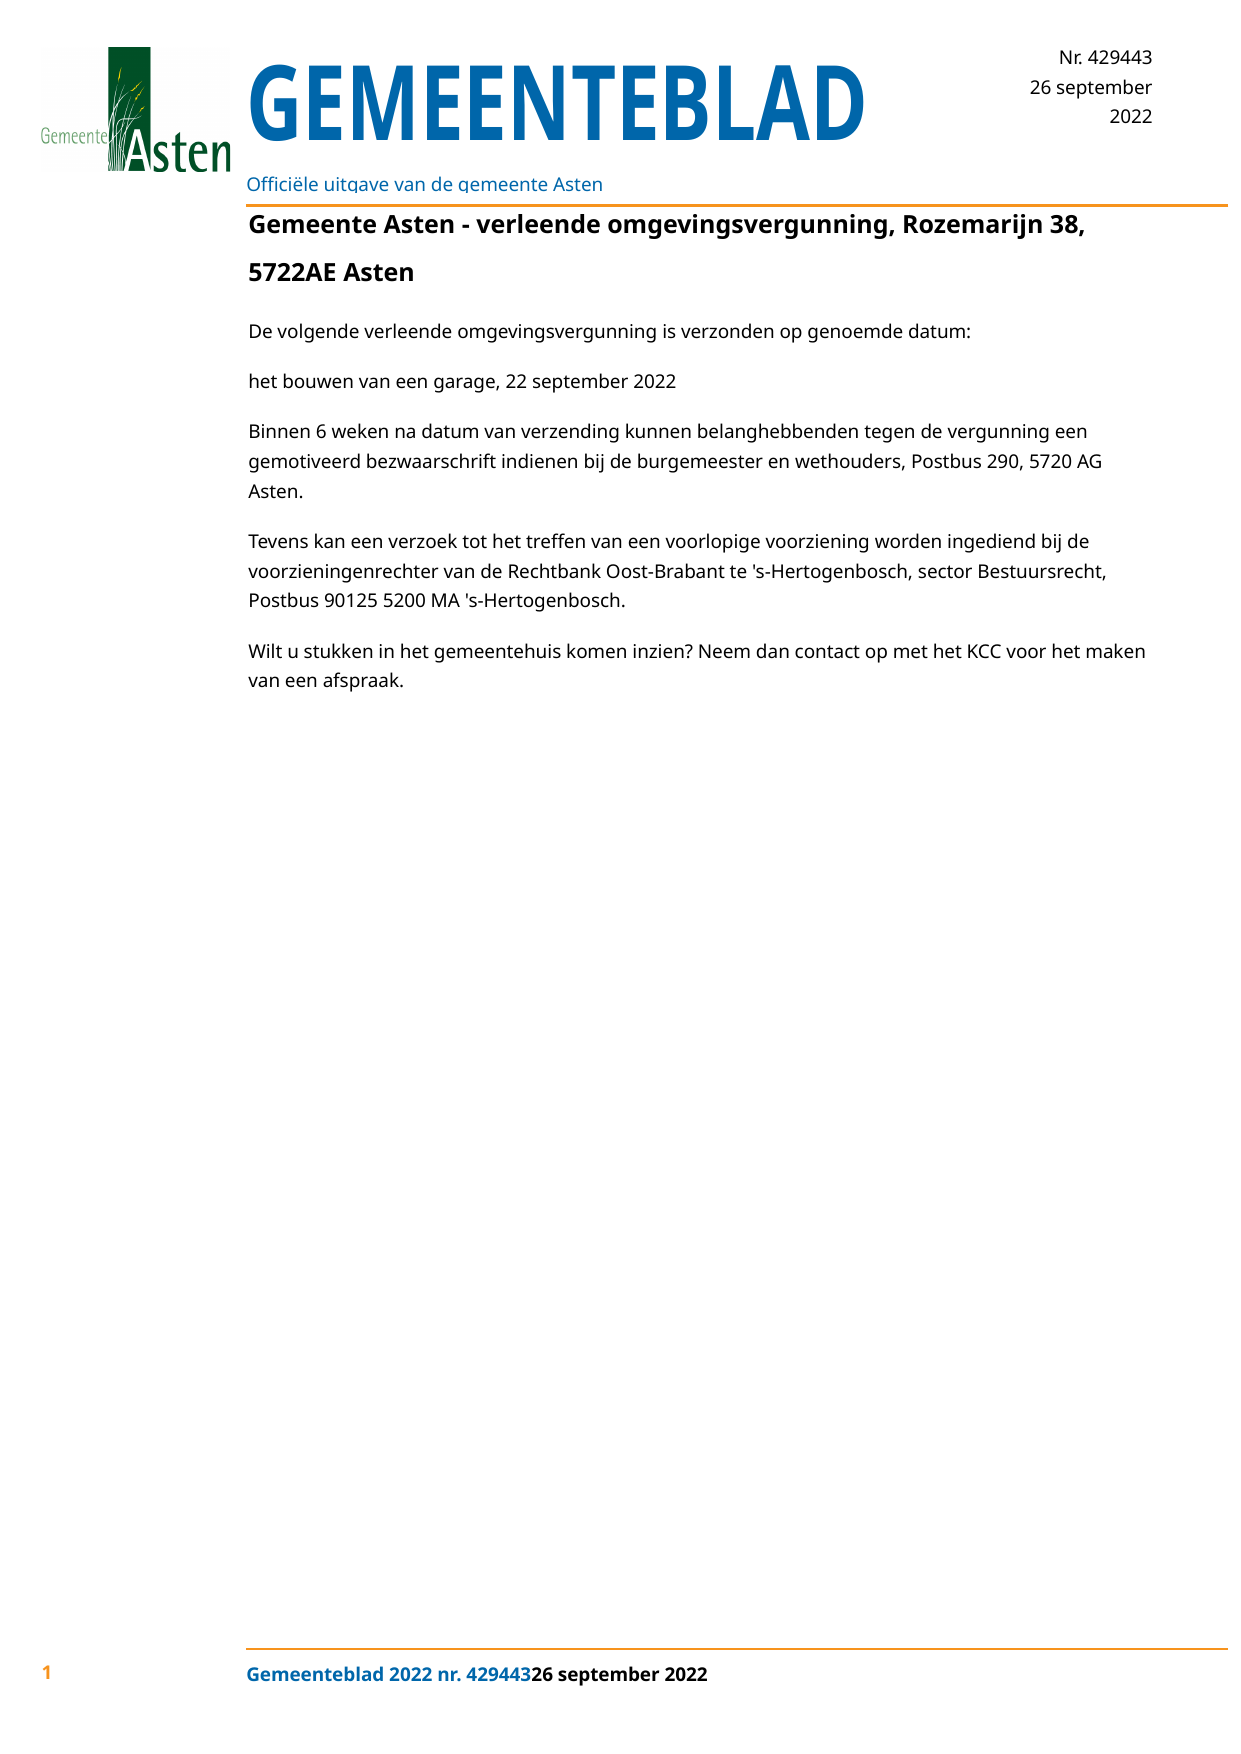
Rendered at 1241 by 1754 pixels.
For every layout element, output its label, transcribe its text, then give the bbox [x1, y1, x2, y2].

text De volgende verleende omgevingsvergunning is verzonden op genoemde datum: [248, 318, 1152, 344]
text Tevens kan een verzoek tot het treffen van een voorlopige voorziening worden ingediend bij de voorzieningenrechter van de Rechtbank Oost-Brabant te 's-Hertogenbosch, sector Bestuursrecht, Postbus 90125 5200 MA 's-Hertogenbosch. [248, 528, 1152, 613]
text Gemeente Asten - verleende omgevingsvergunning, Rozemarijn 38, 5722AE Asten [248, 207, 1152, 288]
text het bouwen van een garage, 22 september 2022 [248, 368, 1152, 394]
text Binnen 6 weken na datum van verzending kunnen belanghebbenden tegen de vergunning een gemotiveerd bezwaarschrift indienen bij de burgemeester en wethouders, Postbus 290, 5720 AG Asten. [248, 419, 1152, 504]
text Wilt u stukken in het gemeentehuis komen inzien? Neem dan contact op met het KCC voor het maken van een afspraak. [248, 638, 1152, 693]
picture [41, 47, 231, 172]
